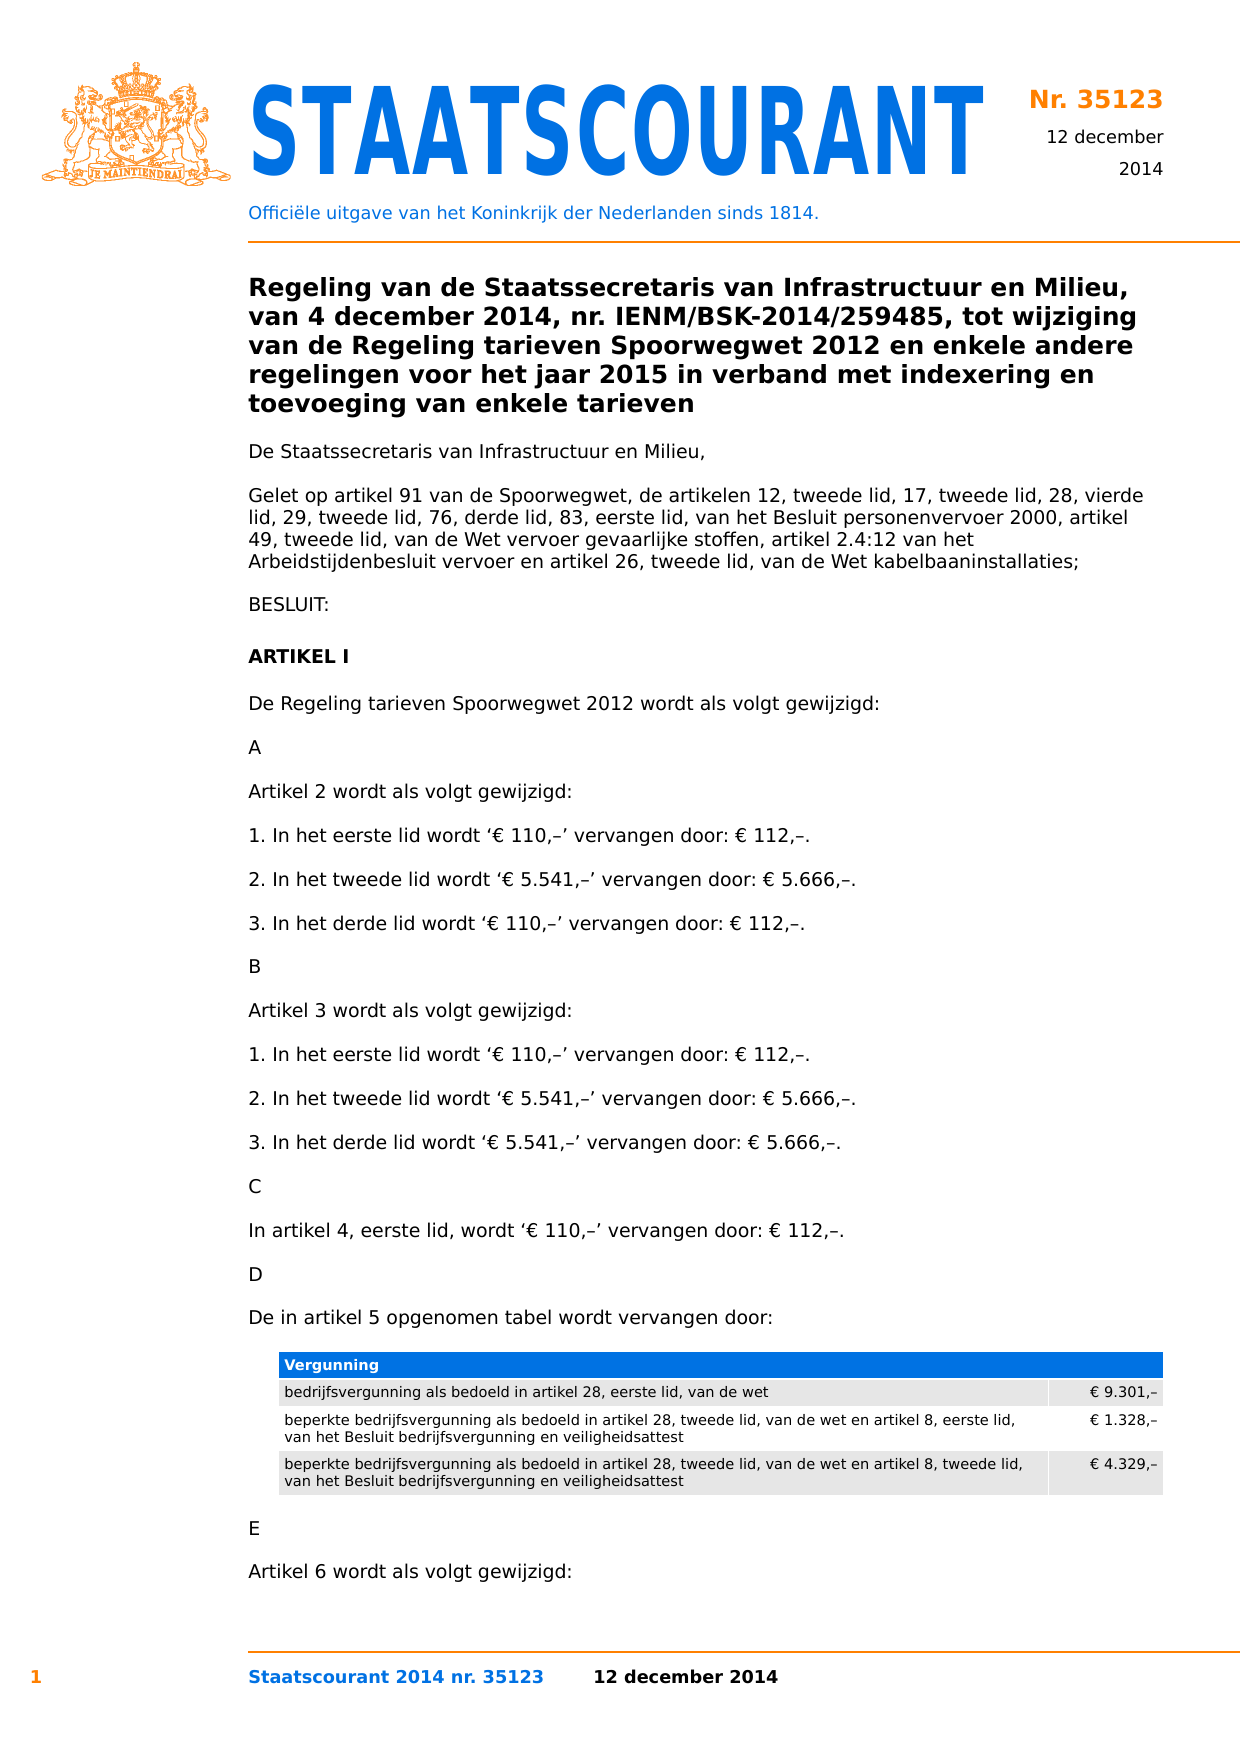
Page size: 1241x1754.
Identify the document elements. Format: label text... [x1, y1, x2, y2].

table_cell € 4.329,– [1049, 1451, 1163, 1495]
text A [248, 737, 1163, 759]
table_header Nr. 35123 [998, 62, 1240, 121]
text C [248, 1176, 1163, 1198]
table_header Vergunning [279, 1352, 1163, 1378]
text BESLUIT: [248, 594, 1163, 616]
table_cell Officiële uitgave van het Koninkrijk der Nederlanden sinds 1814. [248, 203, 1240, 241]
text De Staatssecretaris van Infrastructuur en Milieu, [248, 441, 1163, 463]
text 1. In het eerste lid wordt ‘€ 110,–’ vervangen door: € 112,–. [248, 1044, 1163, 1066]
subtitle ARTIKEL I [248, 646, 1163, 668]
text De in artikel 5 opgenomen tabel wordt vervangen door: [248, 1307, 1163, 1329]
text 2. In het tweede lid wordt ‘€ 5.541,–’ vervangen door: € 5.666,–. [248, 1088, 1163, 1110]
table_header STAATSCOURANT [248, 62, 998, 203]
text 1. In het eerste lid wordt ‘€ 110,–’ vervangen door: € 112,–. [248, 825, 1163, 847]
text In artikel 4, eerste lid, wordt ‘€ 110,–’ vervangen door: € 112,–. [248, 1219, 1163, 1242]
table_cell 2014 [998, 153, 1240, 203]
text Artikel 6 wordt als volgt gewijzigd: [248, 1561, 1163, 1583]
text E [248, 1518, 1163, 1539]
table_cell € 9.301,– [1049, 1380, 1163, 1406]
text Artikel 2 wordt als volgt gewijzigd: [248, 781, 1163, 803]
table_cell bedrijfsvergunning als bedoeld in artikel 28, eerste lid, van de wet [279, 1380, 1048, 1406]
text 3. In het derde lid wordt ‘€ 110,–’ vervangen door: € 112,–. [248, 913, 1163, 934]
subtitle Regeling van de Staatssecretaris van Infrastructuur en Milieu, van 4 december 2014, nr. IENM/BSK-2014/259485, tot wijziging van de Regeling tarieven Spoorwegwet 2012 en enkele andere regelingen voor het jaar 2015 in verband met indexering en toevoeging van enkele tarieven [248, 273, 1163, 419]
table_cell beperkte bedrijfsvergunning als bedoeld in artikel 28, tweede lid, van de wet en artikel 8, eerste lid, van het Besluit bedrijfsvergunning en veiligheidsattest [279, 1407, 1048, 1450]
text 3. In het derde lid wordt ‘€ 5.541,–’ vervangen door: € 5.666,–. [248, 1132, 1163, 1154]
picture [41, 62, 231, 186]
table_cell 12 december [998, 121, 1240, 153]
text Gelet op artikel 91 van de Spoorwegwet, de artikelen 12, tweede lid, 17, tweede lid, 28, vierde lid, 29, tweede lid, 76, derde lid, 83, eerste lid, van het Besluit personenvervoer 2000, artikel 49, tweede lid, van de Wet vervoer gevaarlijke stoffen, artikel 2.4:12 van het Arbeidstijdenbesluit vervoer en artikel 26, tweede lid, van de Wet kabelbaaninstallaties; [248, 484, 1163, 572]
text D [248, 1263, 1163, 1285]
text 2. In het tweede lid wordt ‘€ 5.541,–’ vervangen door: € 5.666,–. [248, 869, 1163, 891]
table_header [25, 62, 248, 241]
text Artikel 3 wordt als volgt gewijzigd: [248, 1000, 1163, 1022]
text De Regeling tarieven Spoorwegwet 2012 wordt als volgt gewijzigd: [248, 693, 1163, 715]
table_cell € 1.328,– [1049, 1407, 1163, 1450]
table_cell beperkte bedrijfsvergunning als bedoeld in artikel 28, tweede lid, van de wet en artikel 8, tweede lid, van het Besluit bedrijfsvergunning en veiligheidsattest [279, 1451, 1048, 1495]
text B [248, 956, 1163, 978]
